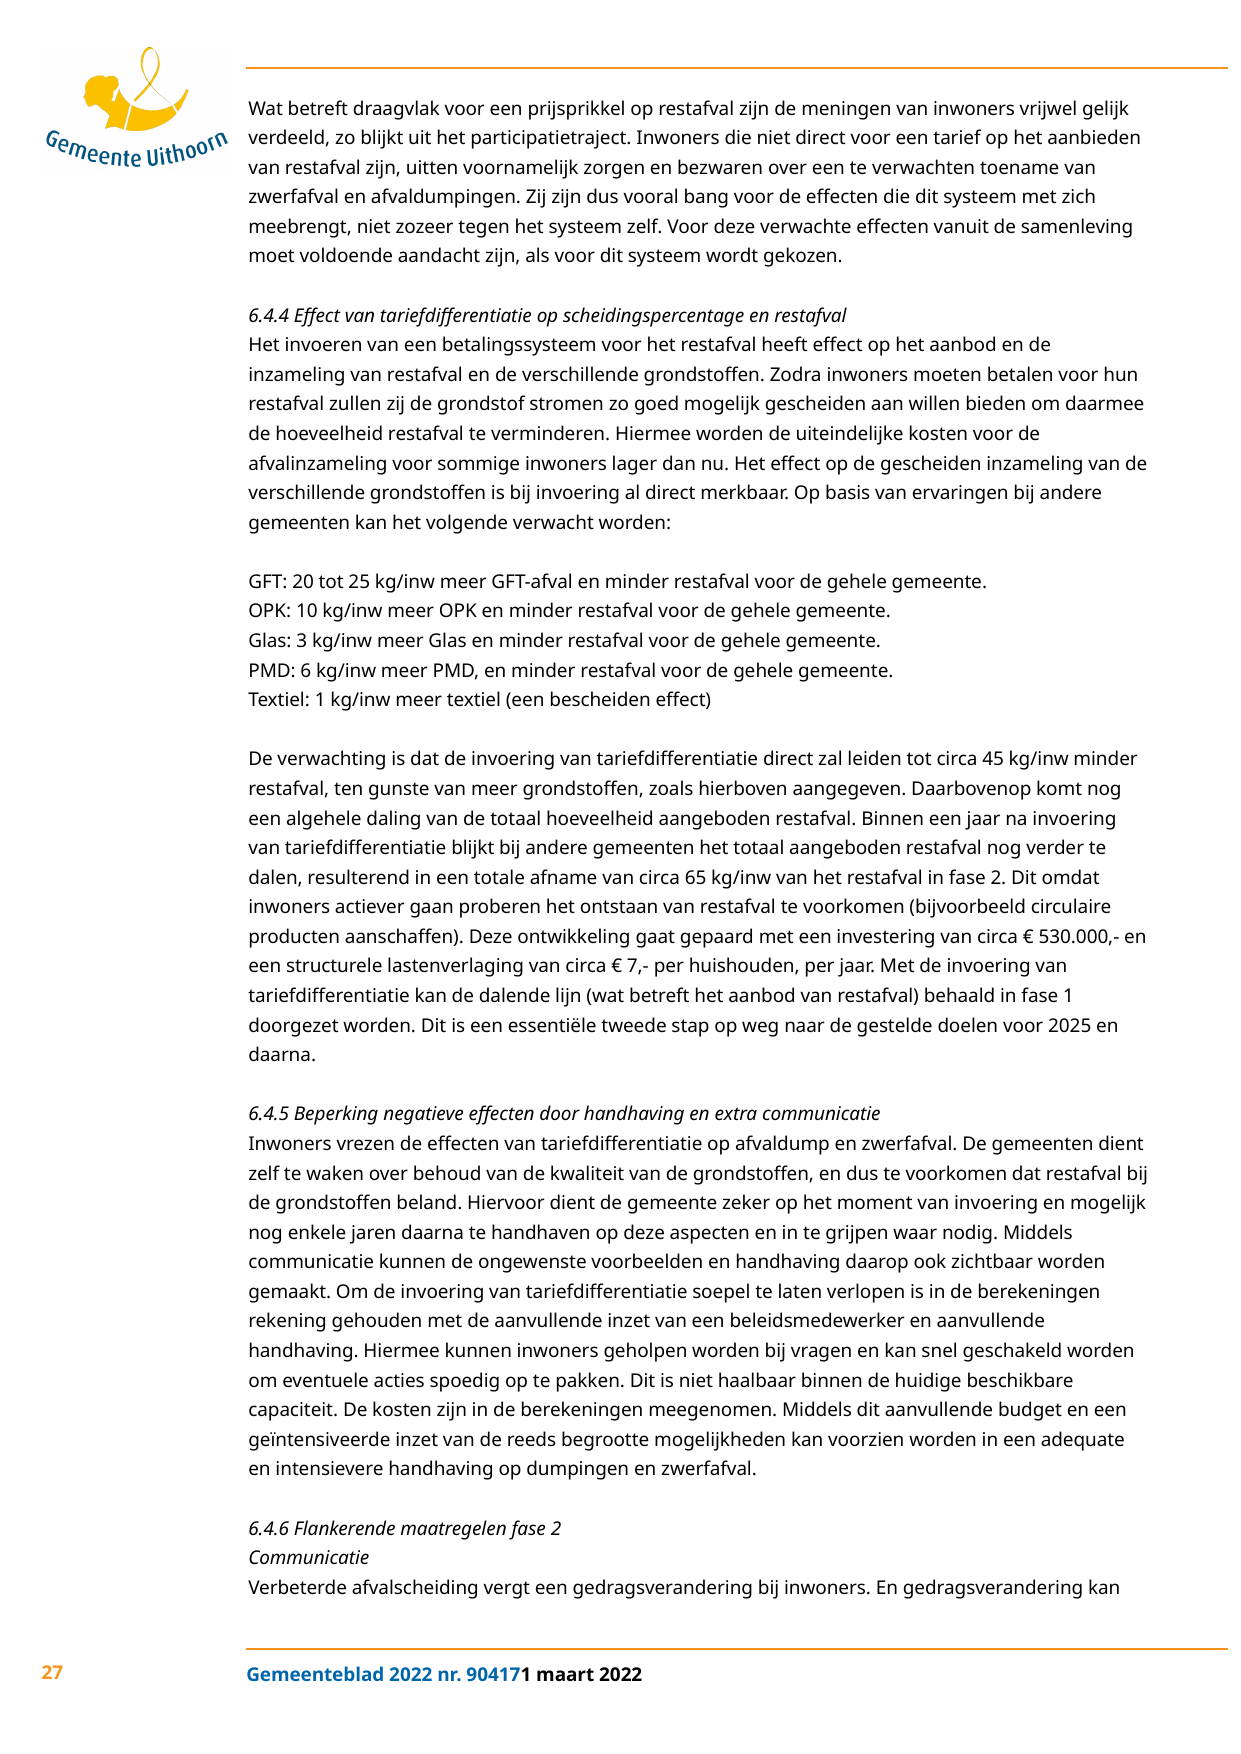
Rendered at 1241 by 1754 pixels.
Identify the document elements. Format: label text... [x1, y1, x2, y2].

text OPK: 10 kg/inw meer OPK en minder restafval voor de gehele gemeente. [248, 598, 1152, 623]
text Verbeterde afvalscheiding vergt een gedragsverandering bij inwoners. En gedragsverandering kan [248, 1574, 1152, 1600]
text Communicatie [248, 1544, 1152, 1570]
text Glas: 3 kg/inw meer Glas en minder restafval voor de gehele gemeente. [248, 627, 1152, 653]
text Wat betreft draagvlak voor een prijsprikkel op restafval zijn de meningen van inwoners vrijwel gelijk verdeeld, zo blijkt uit het participatietraject. Inwoners die niet direct voor een tarief op het aanbieden van restafval zijn, uitten voornamelijk zorgen en bezwaren over een te verwachten toename van zwerfafval en afvaldumpingen. Zij zijn dus vooral bang voor de effecten die dit systeem met zich meebrengt, niet zozeer tegen het systeem zelf. Voor deze verwachte effecten vanuit de samenleving moet voldoende aandacht zijn, als voor dit systeem wordt gekozen. [248, 95, 1152, 268]
text GFT: 20 tot 25 kg/inw meer GFT-afval en minder restafval voor de gehele gemeente. [248, 568, 1152, 594]
text De verwachting is dat de invoering van tariefdifferentiatie direct zal leiden tot circa 45 kg/inw minder restafval, ten gunste van meer grondstoffen, zoals hierboven aangegeven. Daarbovenop komt nog een algehele daling van de totaal hoeveelheid aangeboden restafval. Binnen een jaar na invoering van tariefdifferentiatie blijkt bij andere gemeenten het totaal aangeboden restafval nog verder te dalen, resulterend in een totale afname van circa 65 kg/inw van het restafval in fase 2. Dit omdat inwoners actiever gaan proberen het ontstaan van restafval te voorkomen (bijvoorbeeld circulaire producten aanschaffen). Deze ontwikkeling gaat gepaard met een investering van circa € 530.000,- en een structurele lastenverlaging van circa € 7,- per huishouden, per jaar. Met de invoering van tariefdifferentiatie kan de dalende lijn (wat betreft het aanbod van restafval) behaald in fase 1 doorgezet worden. Dit is een essentiële tweede stap op weg naar de gestelde doelen voor 2025 en daarna. [248, 746, 1152, 1067]
text Inwoners vrezen de effecten van tariefdifferentiatie op afvaldump en zwerfafval. De gemeenten dient zelf te waken over behoud van de kwaliteit van de grondstoffen, en dus te voorkomen dat restafval bij de grondstoffen beland. Hiervoor dient de gemeente zeker op het moment van invoering en mogelijk nog enkele jaren daarna te handhaven op deze aspecten en in te grijpen waar nodig. Middels communicatie kunnen de ongewenste voorbeelden en handhaving daarop ook zichtbaar worden gemaakt. Om de invoering van tariefdifferentiatie soepel te laten verlopen is in de berekeningen rekening gehouden met de aanvullende inzet van een beleidsmedewerker en aanvullende handhaving. Hiermee kunnen inwoners geholpen worden bij vragen en kan snel geschakeld worden om eventuele acties spoedig op te pakken. Dit is niet haalbaar binnen de huidige beschikbare capaciteit. De kosten zijn in de berekeningen meegenomen. Middels dit aanvullende budget en een geïntensiveerde inzet van de reeds begrootte mogelijkheden kan voorzien worden in een adequate en intensievere handhaving op dumpingen en zwerfafval. [248, 1130, 1152, 1481]
picture [41, 47, 231, 172]
text PMD: 6 kg/inw meer PMD, en minder restafval voor de gehele gemeente. [248, 657, 1152, 683]
text 6.4.4 Effect van tariefdifferentiatie op scheidingspercentage en restafval [248, 302, 1152, 328]
text Textiel: 1 kg/inw meer textiel (een bescheiden effect) [248, 686, 1152, 712]
text Het invoeren van een betalingssysteem voor het restafval heeft effect op het aanbod en de inzameling van restafval en de verschillende grondstoffen. Zodra inwoners moeten betalen voor hun restafval zullen zij de grondstof stromen zo goed mogelijk gescheiden aan willen bieden om daarmee de hoeveelheid restafval te verminderen. Hiermee worden de uiteindelijke kosten voor de afvalinzameling voor sommige inwoners lager dan nu. Het effect op de gescheiden inzameling van de verschillende grondstoffen is bij invoering al direct merkbaar. Op basis van ervaringen bij andere gemeenten kan het volgende verwacht worden: [248, 331, 1152, 535]
text 6.4.5 Beperking negatieve effecten door handhaving en extra communicatie [248, 1101, 1152, 1126]
text 6.4.6 Flankerende maatregelen fase 2 [248, 1515, 1152, 1541]
